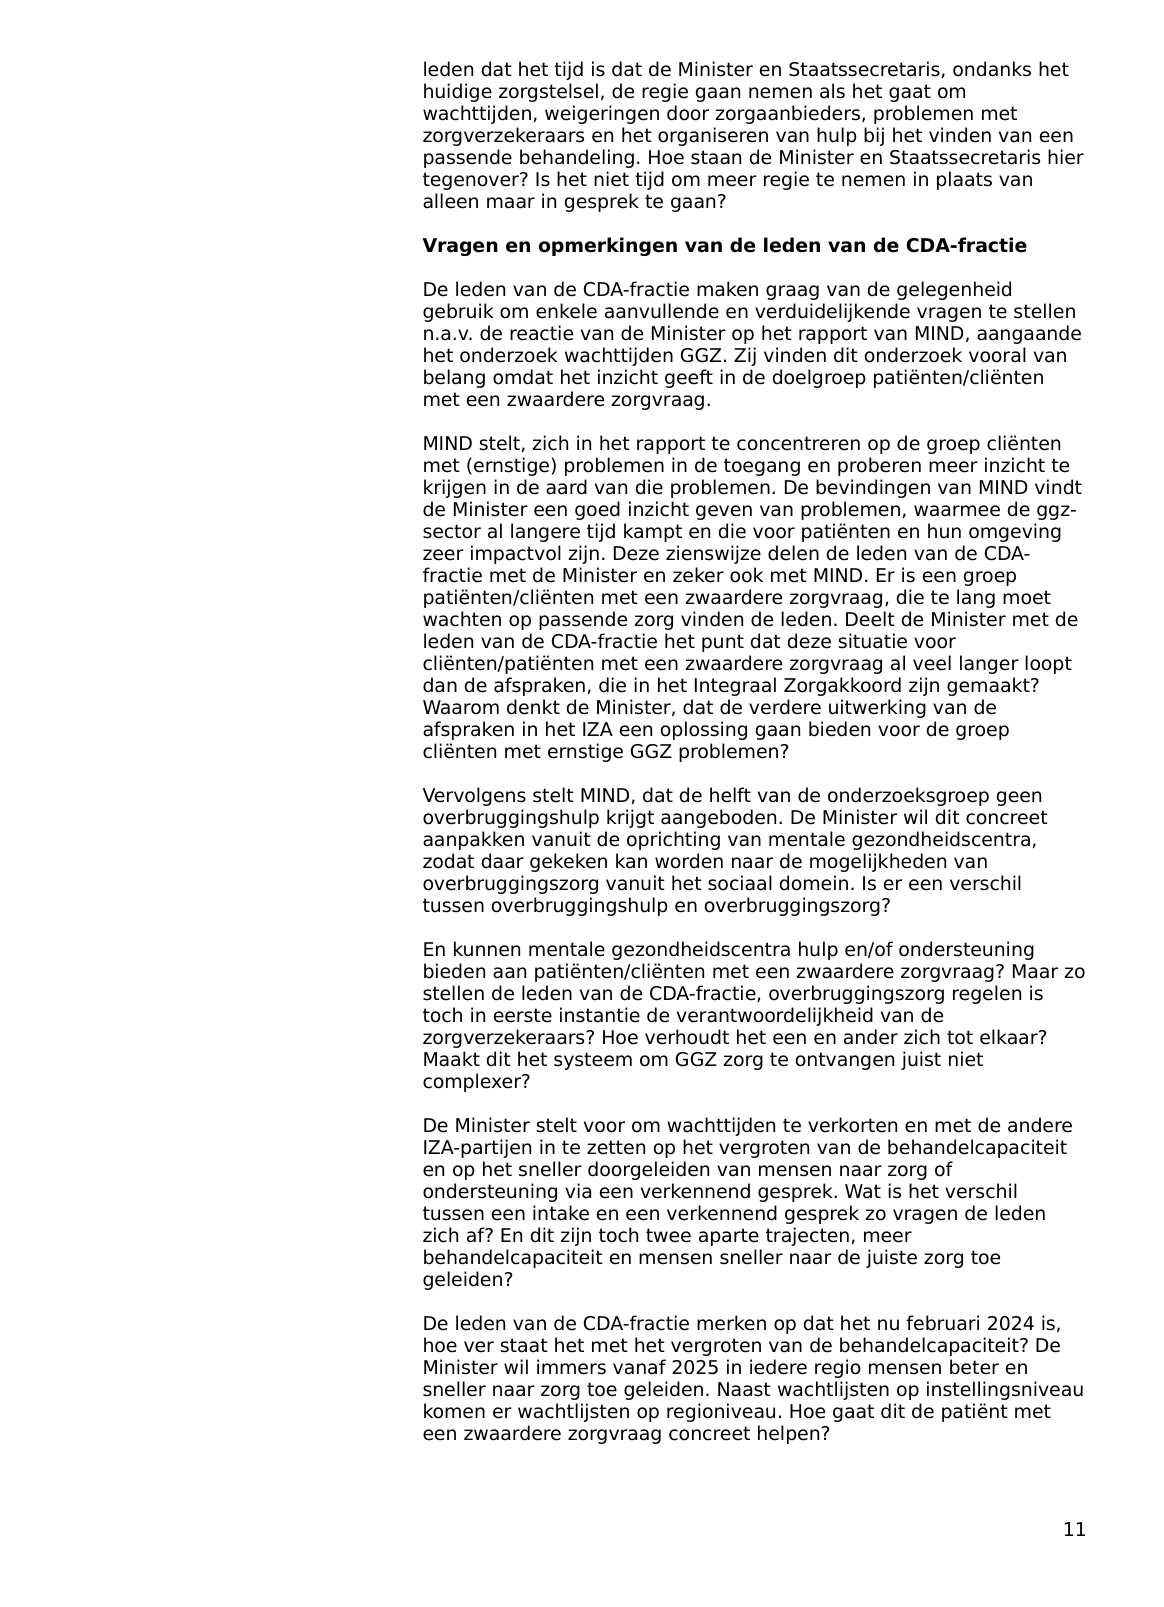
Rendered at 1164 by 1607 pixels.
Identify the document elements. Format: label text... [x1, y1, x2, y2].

text De leden van de CDA-fractie maken graag van de gelegenheid gebruik om enkele aanvullende en verduidelijkende vragen te stellen n.a.v. de reactie van de Minister op het rapport van MIND, aangaande het onderzoek wachttijden GGZ. Zij vinden dit onderzoek vooral van belang omdat het inzicht geeft in de doelgroep patiënten/cliënten met een zwaardere zorgvraag. [422, 279, 1087, 411]
text MIND stelt, zich in het rapport te concentreren op de groep cliënten met (ernstige) problemen in de toegang en proberen meer inzicht te krijgen in de aard van die problemen. De bevindingen van MIND vindt de Minister een goed inzicht geven van problemen, waarmee de ggz-sector al langere tijd kampt en die voor patiënten en hun omgeving zeer impactvol zijn. Deze zienswijze delen de leden van de CDA-fractie met de Minister en zeker ook met MIND. Er is een groep patiënten/cliënten met een zwaardere zorgvraag, die te lang moet wachten op passende zorg vinden de leden. Deelt de Minister met de leden van de CDA-fractie het punt dat deze situatie voor cliënten/patiënten met een zwaardere zorgvraag al veel langer loopt dan de afspraken, die in het Integraal Zorgakkoord zijn gemaakt? Waarom denkt de Minister, dat de verdere uitwerking van de afspraken in het IZA een oplossing gaan bieden voor de groep cliënten met ernstige GGZ problemen? [422, 433, 1087, 763]
subtitle Vragen en opmerkingen van de leden van de CDA-fractie [422, 235, 1087, 257]
text De Minister stelt voor om wachttijden te verkorten en met de andere IZA-partijen in te zetten op het vergroten van de behandelcapaciteit en op het sneller doorgeleiden van mensen naar zorg of ondersteuning via een verkennend gesprek. Wat is het verschil tussen een intake en een verkennend gesprek zo vragen de leden zich af? En dit zijn toch twee aparte trajecten, meer behandelcapaciteit en mensen sneller naar de juiste zorg toe geleiden? [422, 1115, 1087, 1291]
text leden dat het tijd is dat de Minister en Staatssecretaris, ondanks het huidige zorgstelsel, de regie gaan nemen als het gaat om wachttijden, weigeringen door zorgaanbieders, problemen met zorgverzekeraars en het organiseren van hulp bij het vinden van een passende behandeling. Hoe staan de Minister en Staatssecretaris hier tegenover? Is het niet tijd om meer regie te nemen in plaats van alleen maar in gesprek te gaan? [422, 59, 1087, 213]
text De leden van de CDA-fractie merken op dat het nu februari 2024 is, hoe ver staat het met het vergroten van de behandelcapaciteit? De Minister wil immers vanaf 2025 in iedere regio mensen beter en sneller naar zorg toe geleiden. Naast wachtlijsten op instellingsniveau komen er wachtlijsten op regioniveau. Hoe gaat dit de patiënt met een zwaardere zorgvraag concreet helpen? [422, 1313, 1087, 1445]
text Vervolgens stelt MIND, dat de helft van de onderzoeksgroep geen overbruggingshulp krijgt aangeboden. De Minister wil dit concreet aanpakken vanuit de oprichting van mentale gezondheidscentra, zodat daar gekeken kan worden naar de mogelijkheden van overbruggingszorg vanuit het sociaal domein. Is er een verschil tussen overbruggingshulp en overbruggingszorg? [422, 785, 1087, 917]
text En kunnen mentale gezondheidscentra hulp en/of ondersteuning bieden aan patiënten/cliënten met een zwaardere zorgvraag? Maar zo stellen de leden van de CDA-fractie, overbruggingszorg regelen is toch in eerste instantie de verantwoordelijkheid van de zorgverzekeraars? Hoe verhoudt het een en ander zich tot elkaar? Maakt dit het systeem om GGZ zorg te ontvangen juist niet complexer? [422, 939, 1087, 1093]
